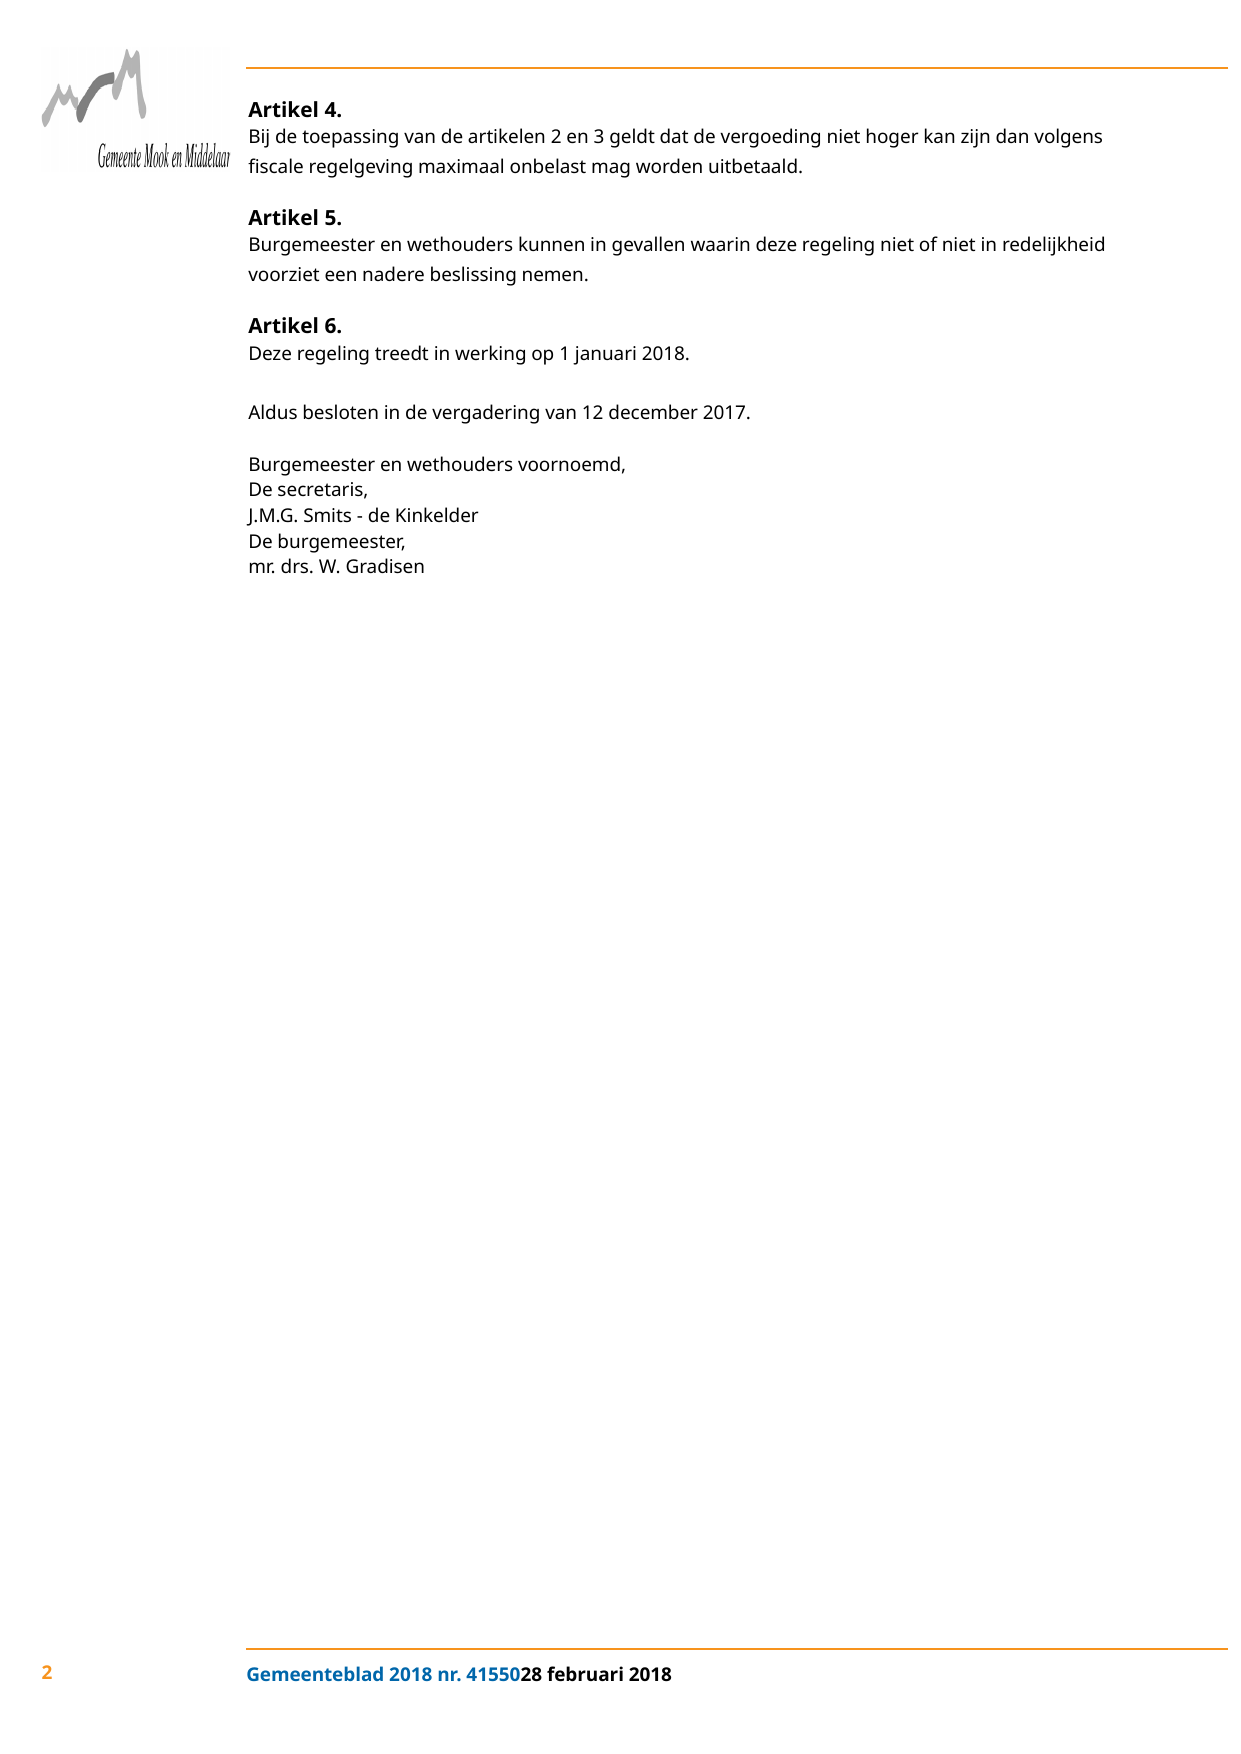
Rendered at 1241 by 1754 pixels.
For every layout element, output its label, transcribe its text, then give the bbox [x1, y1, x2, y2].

text Artikel 5. [248, 203, 1152, 232]
picture [41, 47, 231, 172]
text Bij de toepassing van de artikelen 2 en 3 geldt dat de vergoeding niet hoger kan zijn dan volgens fiscale regelgeving maximaal onbelast mag worden uitbetaald. [248, 123, 1152, 178]
text mr. drs. W. Gradisen [248, 554, 1152, 579]
text J.M.G. Smits - de Kinkelder [248, 502, 1152, 528]
text Burgemeester en wethouders kunnen in gevallen waarin deze regeling niet of niet in redelijkheid voorziet een nadere beslissing nemen. [248, 232, 1152, 287]
text De secretaris, [248, 476, 1152, 502]
text Burgemeester en wethouders voornoemd, [248, 451, 1152, 476]
text De burgemeester, [248, 528, 1152, 554]
text Artikel 4. [248, 95, 1152, 123]
text Aldus besloten in de vergadering van 12 december 2017. [248, 399, 1152, 425]
text Deze regeling treedt in werking op 1 januari 2018. [248, 340, 1152, 366]
text Artikel 6. [248, 312, 1152, 340]
